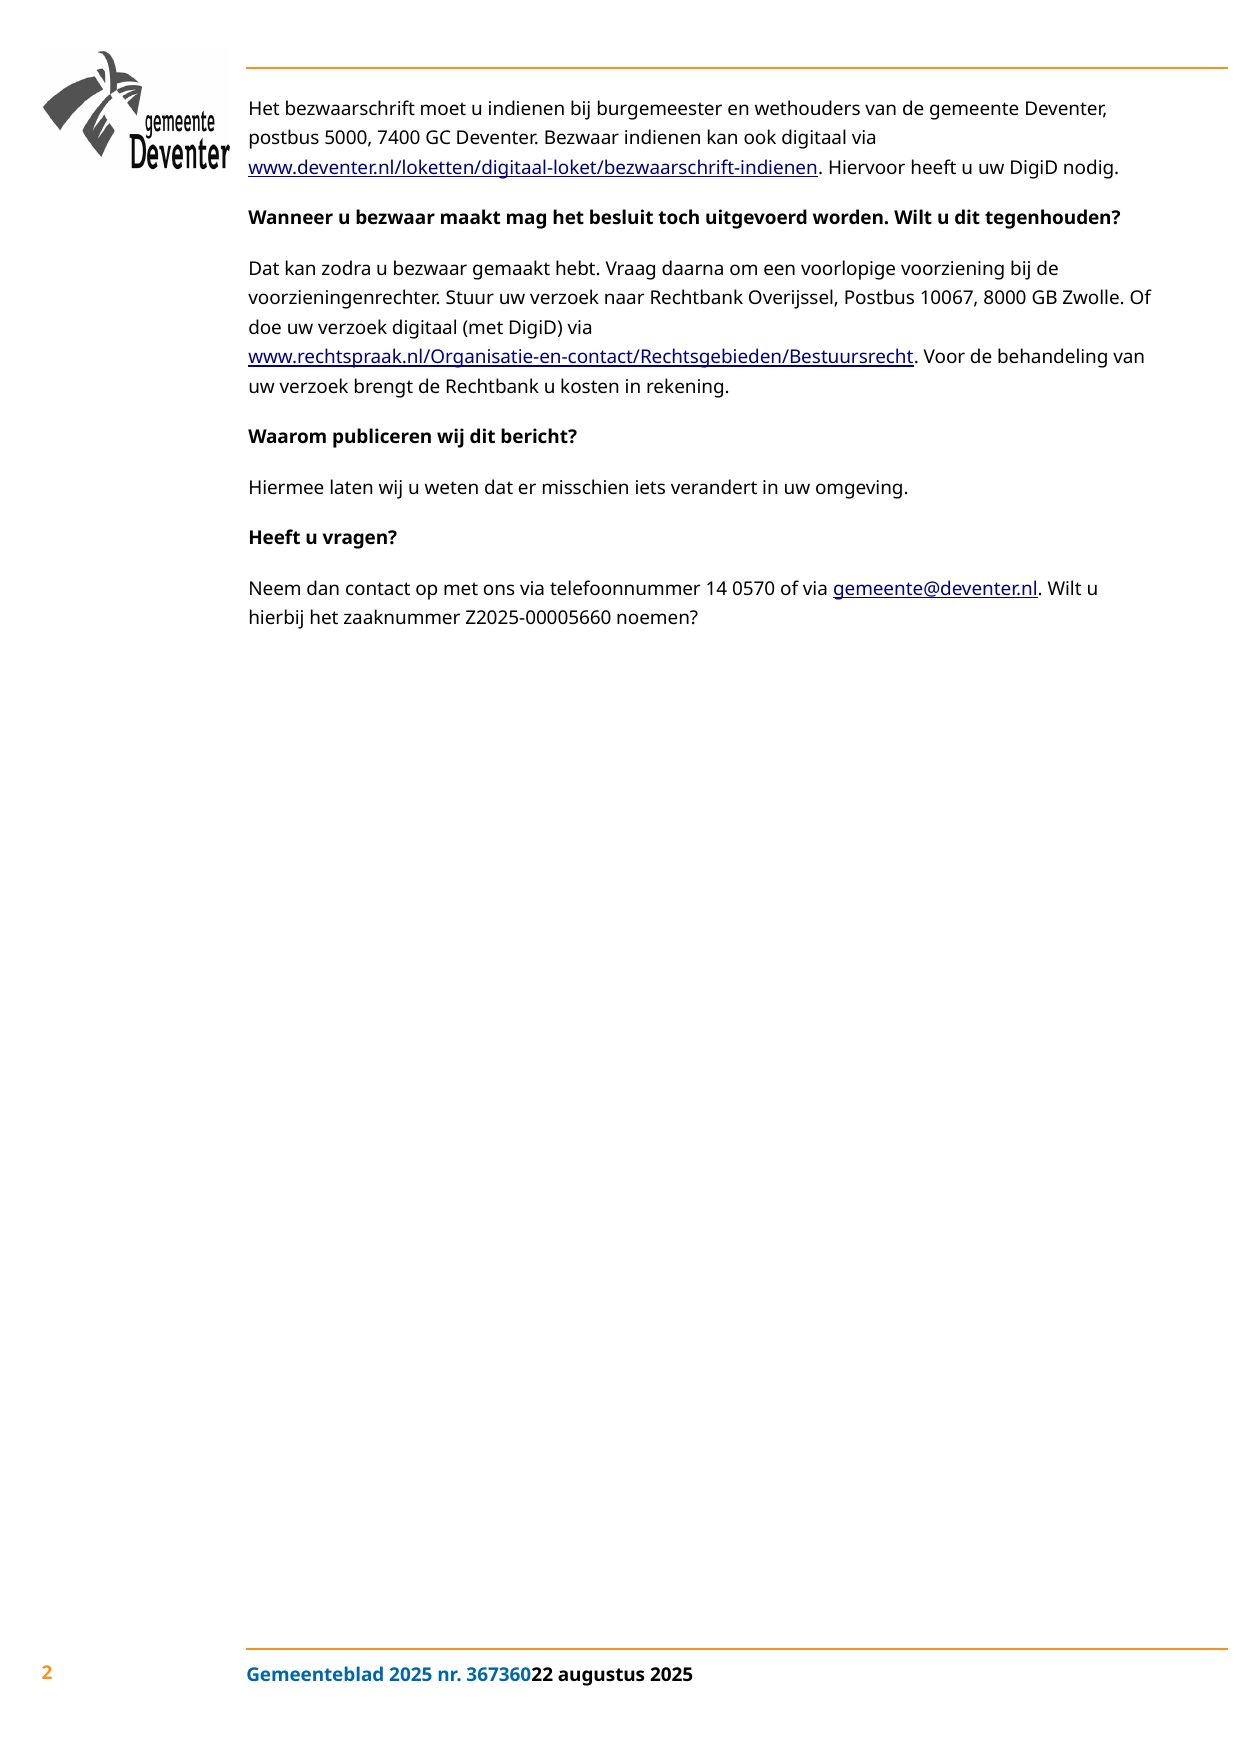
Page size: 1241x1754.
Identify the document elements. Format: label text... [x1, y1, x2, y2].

text Het bezwaarschrift moet u indienen bij burgemeester en wethouders van de gemeente Deventer, postbus 5000, 7400 GC Deventer. Bezwaar indienen kan ook digitaal via www.deventer.nl/loketten/digitaal-loket/bezwaarschrift-indienen. Hiervoor heeft u uw DigiD nodig. [248, 95, 1152, 180]
picture [41, 47, 231, 172]
text Heeft u vragen? [248, 524, 1152, 550]
text Hiermee laten wij u weten dat er misschien iets verandert in uw omgeving. [248, 474, 1152, 500]
text Wanneer u bezwaar maakt mag het besluit toch uitgevoerd worden. Wilt u dit tegenhouden? [248, 204, 1152, 230]
text Dat kan zodra u bezwaar gemaakt hebt. Vraag daarna om een voorlopige voorziening bij de voorzieningenrechter. Stuur uw verzoek naar Rechtbank Overijssel, Postbus 10067, 8000 GB Zwolle. Of doe uw verzoek digitaal (met DigiD) via www.rechtspraak.nl/Organisatie-en-contact/Rechtsgebieden/Bestuursrecht. Voor de behandeling van uw verzoek brengt de Rechtbank u kosten in rekening. [248, 255, 1152, 399]
text Waarom publiceren wij dit bericht? [248, 423, 1152, 449]
text Neem dan contact op met ons via telefoonnummer 14 0570 of via gemeente@deventer.nl. Wilt u hierbij het zaaknummer Z2025-00005660 noemen? [248, 575, 1152, 630]
